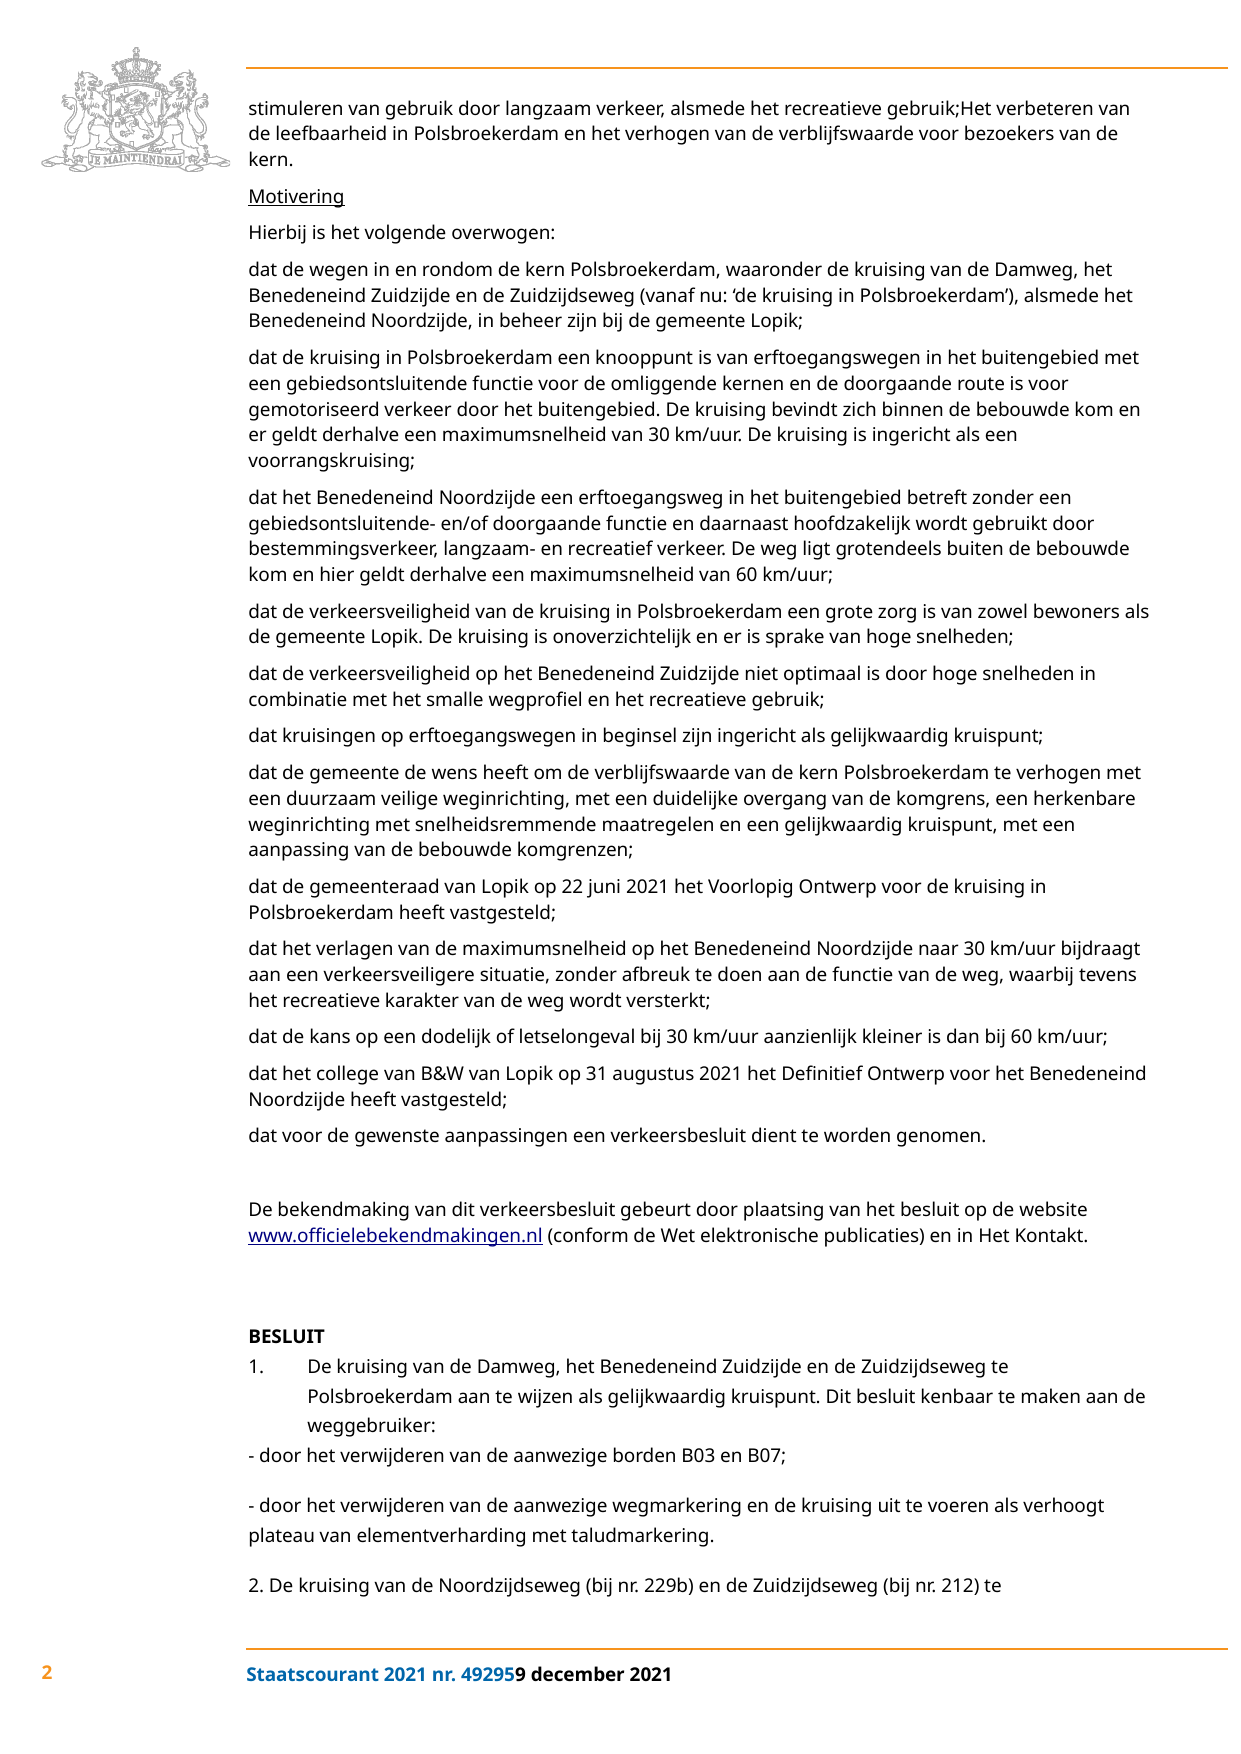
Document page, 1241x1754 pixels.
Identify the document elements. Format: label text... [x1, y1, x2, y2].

text - door het verwijderen van de aanwezige wegmarkering en de kruising uit te voeren als verhoogt plateau van elementverharding met taludmarkering. [248, 1492, 1152, 1548]
text dat de wegen in en rondom de kern Polsbroekerdam, waaronder de kruising van de Damweg, het Benedeneind Zuidzijde en de Zuidzijdseweg (vanaf nu: ‘de kruising in Polsbroekerdam’), alsmede het Benedeneind Noordzijde, in beheer zijn bij de gemeente Lopik; [248, 256, 1152, 333]
text dat de verkeersveiligheid op het Benedeneind Zuidzijde niet optimaal is door hoge snelheden in combinatie met het smalle wegprofiel en het recreatieve gebruik; [248, 660, 1152, 712]
text dat kruisingen op erftoegangswegen in beginsel zijn ingericht als gelijkwaardig kruispunt; [248, 723, 1152, 748]
text Hierbij is het volgende overwogen: [248, 219, 1152, 245]
text dat voor de gewenste aanpassingen een verkeersbesluit dient te worden genomen. [248, 1123, 1152, 1148]
text dat de verkeersveiligheid van de kruising in Polsbroekerdam een grote zorg is van zowel bewoners als de gemeente Lopik. De kruising is onoverzichtelijk en er is sprake van hoge snelheden; [248, 598, 1152, 649]
text De bekendmaking van dit verkeersbesluit gebeurt door plaatsing van het besluit op de website www.officielebekendmakingen.nl (conform de Wet elektronische publicaties) en in Het Kontakt. [248, 1196, 1152, 1247]
text dat de kans op een dodelijk of letselongeval bij 30 km/uur aanzienlijk kleiner is dan bij 60 km/uur; [248, 1024, 1152, 1049]
text dat de kruising in Polsbroekerdam een knooppunt is van erftoegangswegen in het buitengebied met een gebiedsontsluitende functie voor de omliggende kernen en de doorgaande route is voor gemotoriseerd verkeer door het buitengebied. De kruising bevindt zich binnen de bebouwde kom en er geldt derhalve een maximumsnelheid van 30 km/uur. De kruising is ingericht als een voorrangskruising; [248, 344, 1152, 473]
text dat het Benedeneind Noordzijde een erftoegangsweg in het buitengebied betreft zonder een gebiedsontsluitende- en/of doorgaande functie en daarnaast hoofdzakelijk wordt gebruikt door bestemmingsverkeer, langzaam- en recreatief verkeer. De weg ligt grotendeels buiten de bebouwde kom en hier geldt derhalve een maximumsnelheid van 60 km/uur; [248, 484, 1152, 587]
text stimuleren van gebruik door langzaam verkeer, alsmede het recreatieve gebruik;Het verbeteren van de leefbaarheid in Polsbroekerdam en het verhogen van de verblijfswaarde voor bezoekers van de kern. [248, 95, 1152, 172]
list De kruising van de Damweg, het Benedeneind Zuidzijde en de Zuidzijdseweg te Polsbroekerdam aan te wijzen als gelijkwaardig kruispunt. Dit besluit kenbaar te maken aan de weggebruiker: [248, 1353, 1152, 1438]
text Motivering [248, 183, 1152, 209]
text dat het college van B&W van Lopik op 31 augustus 2021 het Definitief Ontwerp voor het Benedeneind Noordzijde heeft vastgesteld; [248, 1060, 1152, 1112]
text dat de gemeenteraad van Lopik op 22 juni 2021 het Voorlopig Ontwerp voor de kruising in Polsbroekerdam heeft vastgesteld; [248, 873, 1152, 924]
picture [41, 47, 231, 172]
text BESLUIT [248, 1324, 1152, 1349]
text dat de gemeente de wens heeft om de verblijfswaarde van de kern Polsbroekerdam te verhogen met een duurzaam veilige weginrichting, met een duidelijke overgang van de komgrens, een herkenbare weginrichting met snelheidsremmende maatregelen en een gelijkwaardig kruispunt, met een aanpassing van de bebouwde komgrenzen; [248, 759, 1152, 862]
text - door het verwijderen van de aanwezige borden B03 en B07; [248, 1442, 1152, 1468]
text 2. De kruising van de Noordzijdseweg (bij nr. 229b) en de Zuidzijdseweg (bij nr. 212) te [248, 1572, 1152, 1598]
text dat het verlagen van de maximumsnelheid op het Benedeneind Noordzijde naar 30 km/uur bijdraagt aan een verkeersveiligere situatie, zonder afbreuk te doen aan de functie van de weg, waarbij tevens het recreatieve karakter van de weg wordt versterkt; [248, 936, 1152, 1013]
